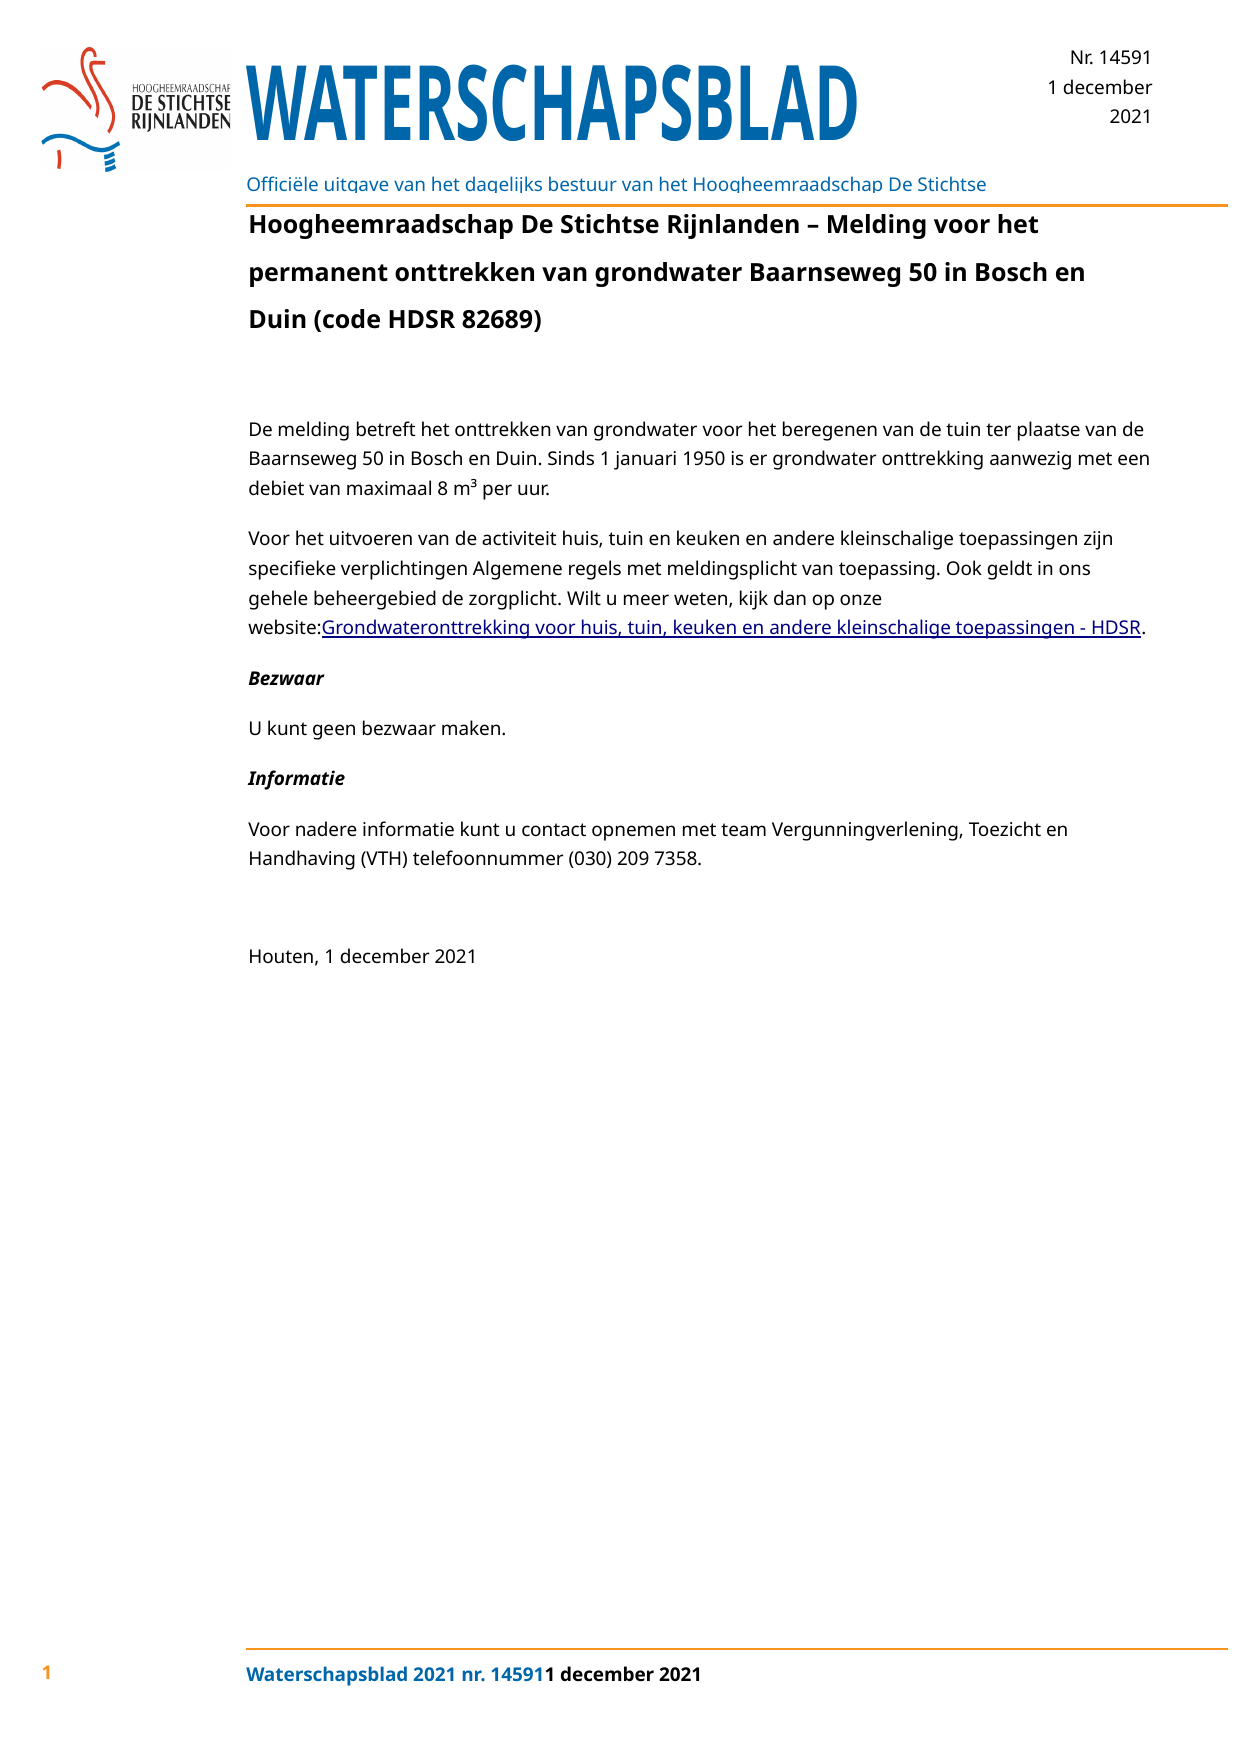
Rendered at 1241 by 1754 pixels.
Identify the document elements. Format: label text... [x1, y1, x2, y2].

text Houten, 1 december 2021 [248, 944, 1152, 969]
text Informatie [248, 766, 1152, 791]
text Hoogheemraadschap De Stichtse Rijnlanden – Melding voor het permanent onttrekken van grondwater Baarnseweg 50 in Bosch en Duin (code HDSR 82689) [248, 207, 1152, 336]
picture [41, 47, 231, 172]
text De melding betreft het onttrekken van grondwater voor het beregenen van de tuin ter plaatse van de Baarnseweg 50 in Bosch en Duin. Sinds 1 januari 1950 is er grondwater onttrekking aanwezig met een debiet van maximaal 8 m³ per uur. [248, 416, 1152, 501]
text Bezwaar [248, 665, 1152, 690]
text Voor het uitvoeren van de activiteit huis, tuin en keuken en andere kleinschalige toepassingen zijn specifieke verplichtingen Algemene regels met meldingsplicht van toepassing. Ook geldt in ons gehele beheergebied de zorgplicht. Wilt u meer weten, kijk dan op onze website:Grondwateronttrekking voor huis, tuin, keuken en andere kleinschalige toepassingen - HDSR. [248, 526, 1152, 640]
text Voor nadere informatie kunt u contact opnemen met team Vergunningverlening, Toezicht en Handhaving (VTH) telefoonnummer (030) 209 7358. [248, 816, 1152, 871]
text U kunt geen bezwaar maken. [248, 715, 1152, 741]
